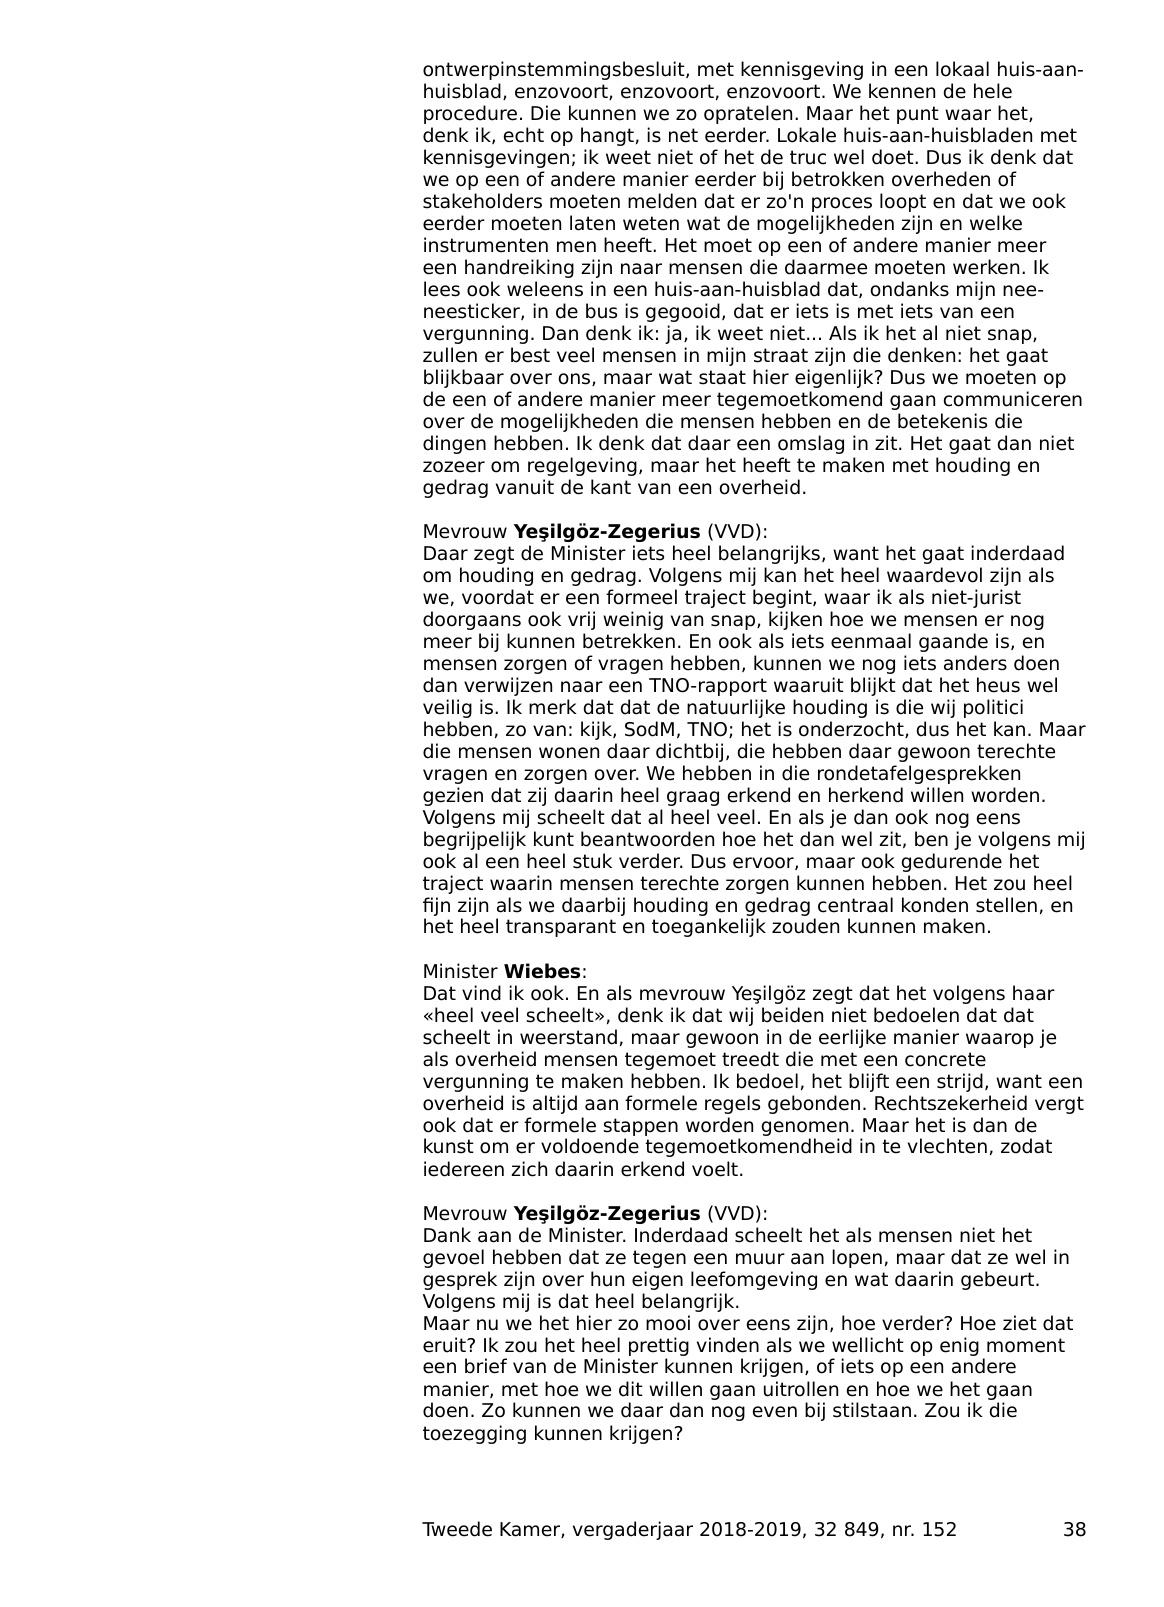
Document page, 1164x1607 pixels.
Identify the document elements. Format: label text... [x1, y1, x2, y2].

text ontwerpinstemmingsbesluit, met kennisgeving in een lokaal huis-aan-huisblad, enzovoort, enzovoort, enzovoort. We kennen de hele procedure. Die kunnen we zo opratelen. Maar het punt waar het, denk ik, echt op hangt, is net eerder. Lokale huis-aan-huisbladen met kennisgevingen; ik weet niet of het de truc wel doet. Dus ik denk dat we op een of andere manier eerder bij betrokken overheden of stakeholders moeten melden dat er zo'n proces loopt en dat we ook eerder moeten laten weten wat de mogelijkheden zijn en welke instrumenten men heeft. Het moet op een of andere manier meer een handreiking zijn naar mensen die daarmee moeten werken. Ik lees ook weleens in een huis-aan-huisblad dat, ondanks mijn nee-neesticker, in de bus is gegooid, dat er iets is met iets van een vergunning. Dan denk ik: ja, ik weet niet... Als ik het al niet snap, zullen er best veel mensen in mijn straat zijn die denken: het gaat blijkbaar over ons, maar wat staat hier eigenlijk? Dus we moeten op de een of andere manier meer tegemoetkomend gaan communiceren over de mogelijkheden die mensen hebben en de betekenis die dingen hebben. Ik denk dat daar een omslag in zit. Het gaat dan niet zozeer om regelgeving, maar het heeft te maken met houding en gedrag vanuit de kant van een overheid. [422, 59, 1087, 499]
text Daar zegt de Minister iets heel belangrijks, want het gaat inderdaad om houding en gedrag. Volgens mij kan het heel waardevol zijn als we, voordat er een formeel traject begint, waar ik als niet-jurist doorgaans ook vrij weinig van snap, kijken hoe we mensen er nog meer bij kunnen betrekken. En ook als iets eenmaal gaande is, en mensen zorgen of vragen hebben, kunnen we nog iets anders doen dan verwijzen naar een TNO-rapport waaruit blijkt dat het heus wel veilig is. Ik merk dat dat de natuurlijke houding is die wij politici hebben, zo van: kijk, SodM, TNO; het is onderzocht, dus het kan. Maar die mensen wonen daar dichtbij, die hebben daar gewoon terechte vragen en zorgen over. We hebben in die rondetafelgesprekken gezien dat zij daarin heel graag erkend en herkend willen worden. Volgens mij scheelt dat al heel veel. En als je dan ook nog eens begrijpelijk kunt beantwoorden hoe het dan wel zit, ben je volgens mij ook al een heel stuk verder. Dus ervoor, maar ook gedurende het traject waarin mensen terechte zorgen kunnen hebben. Het zou heel fijn zijn als we daarbij houding en gedrag centraal konden stellen, en het heel transparant en toegankelijk zouden kunnen maken. [422, 543, 1087, 938]
text Maar nu we het hier zo mooi over eens zijn, hoe verder? Hoe ziet dat eruit? Ik zou het heel prettig vinden als we wellicht op enig moment een brief van de Minister kunnen krijgen, of iets op een andere manier, met hoe we dit willen gaan uitrollen en hoe we het gaan doen. Zo kunnen we daar dan nog even bij stilstaan. Zou ik die toezegging kunnen krijgen? [422, 1312, 1087, 1444]
text Mevrouw Yeşilgöz-Zegerius (VVD): [422, 521, 1087, 543]
text Dank aan de Minister. Inderdaad scheelt het als mensen niet het gevoel hebben dat ze tegen een muur aan lopen, maar dat ze wel in gesprek zijn over hun eigen leefomgeving en wat daarin gebeurt. Volgens mij is dat heel belangrijk. [422, 1224, 1087, 1312]
text Mevrouw Yeşilgöz-Zegerius (VVD): [422, 1203, 1087, 1224]
text Dat vind ik ook. En als mevrouw Yeşilgöz zegt dat het volgens haar «heel veel scheelt», denk ik dat wij beiden niet bedoelen dat dat scheelt in weerstand, maar gewoon in de eerlijke manier waarop je als overheid mensen tegemoet treedt die met een concrete vergunning te maken hebben. Ik bedoel, het blijft een strijd, want een overheid is altijd aan formele regels gebonden. Rechtszekerheid vergt ook dat er formele stappen worden genomen. Maar het is dan de kunst om er voldoende tegemoetkomendheid in te vlechten, zodat iedereen zich daarin erkend voelt. [422, 983, 1087, 1180]
text Minister Wiebes: [422, 961, 1087, 983]
